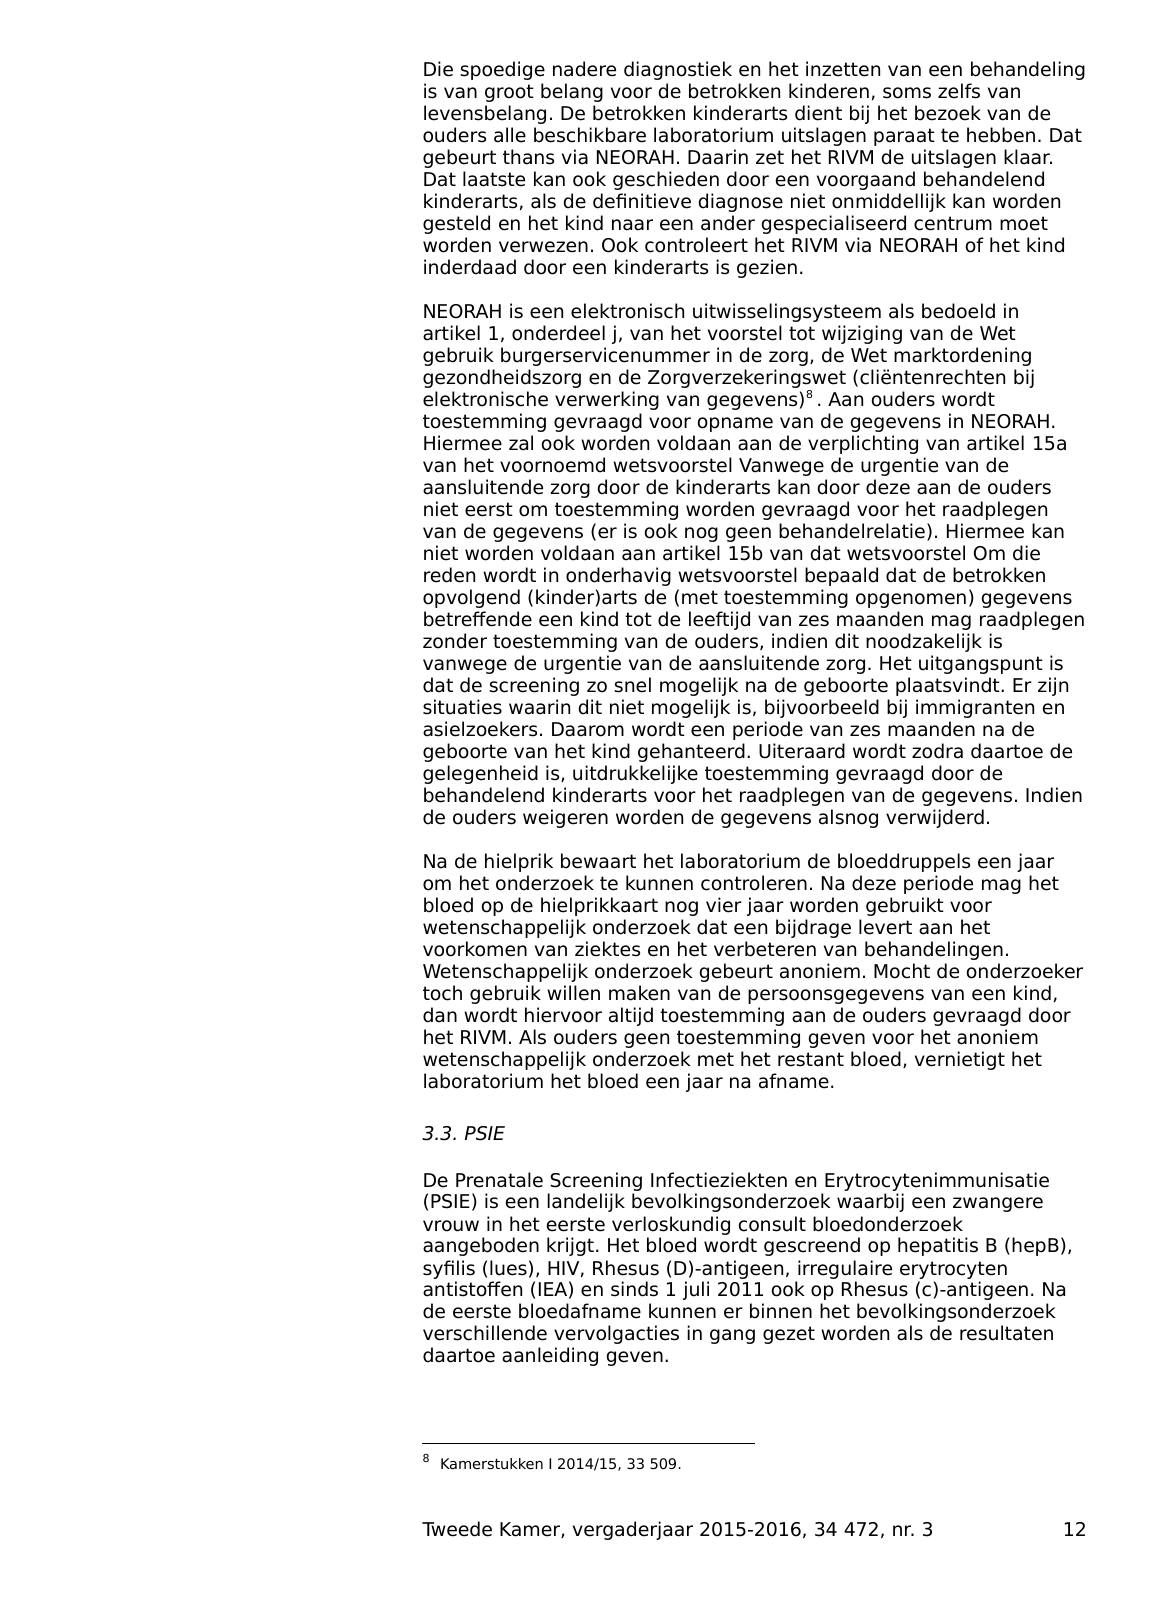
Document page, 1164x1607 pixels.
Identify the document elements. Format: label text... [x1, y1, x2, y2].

text Na de hielprik bewaart het laboratorium de bloeddruppels een jaar om het onderzoek te kunnen controleren. Na deze periode mag het bloed op de hielprikkaart nog vier jaar worden gebruikt voor wetenschappelijk onderzoek dat een bijdrage levert aan het voorkomen van ziektes en het verbeteren van behandelingen. Wetenschappelijk onderzoek gebeurt anoniem. Mocht de onderzoeker toch gebruik willen maken van de persoonsgegevens van een kind, dan wordt hiervoor altijd toestemming aan de ouders gevraagd door het RIVM. Als ouders geen toestemming geven voor het anoniem wetenschappelijk onderzoek met het restant bloed, vernietigt het laboratorium het bloed een jaar na afname. [422, 851, 1087, 1092]
text Die spoedige nadere diagnostiek en het inzetten van een behandeling is van groot belang voor de betrokken kinderen, soms zelfs van levensbelang. De betrokken kinderarts dient bij het bezoek van de ouders alle beschikbare laboratorium uitslagen paraat te hebben. Dat gebeurt thans via NEORAH. Daarin zet het RIVM de uitslagen klaar. Dat laatste kan ook geschieden door een voorgaand behandelend kinderarts, als de definitieve diagnose niet onmiddellijk kan worden gesteld en het kind naar een ander gespecialiseerd centrum moet worden verwezen. Ook controleert het RIVM via NEORAH of het kind inderdaad door een kinderarts is gezien. [422, 59, 1087, 279]
subtitle 3.3. PSIE [422, 1122, 1087, 1144]
text De Prenatale Screening Infectieziekten en Erytrocytenimmunisatie (PSIE) is een landelijk bevolkingsonderzoek waarbij een zwangere vrouw in het eerste verloskundig consult bloedonderzoek aangeboden krijgt. Het bloed wordt gescreend op hepatitis B (hepB), syfilis (lues), HIV, Rhesus (D)-antigeen, irregulaire erytrocyten antistoffen (IEA) en sinds 1 juli 2011 ook op Rhesus (c)-antigeen. Na de eerste bloedafname kunnen er binnen het bevolkingsonderzoek verschillende vervolgacties in gang gezet worden als de resultaten daartoe aanleiding geven. [422, 1169, 1087, 1367]
text Kamerstukken I 2014/15, 33 509. [422, 1452, 1087, 1474]
text NEORAH is een elektronisch uitwisselingsysteem als bedoeld in artikel 1, onderdeel j, van het voorstel tot wijziging van de Wet gebruik burgerservicenummer in de zorg, de Wet marktordening gezondheidszorg en de Zorgverzekeringswet (cliëntenrechten bij elektronische verwerking van gegevens). Aan ouders wordt toestemming gevraagd voor opname van de gegevens in NEORAH. Hiermee zal ook worden voldaan aan de verplichting van artikel 15a van het voornoemd wetsvoorstel Vanwege de urgentie van de aansluitende zorg door de kinderarts kan door deze aan de ouders niet eerst om toestemming worden gevraagd voor het raadplegen van de gegevens (er is ook nog geen behandelrelatie). Hiermee kan niet worden voldaan aan artikel 15b van dat wetsvoorstel Om die reden wordt in onderhavig wetsvoorstel bepaald dat de betrokken opvolgend (kinder)arts de (met toestemming opgenomen) gegevens betreffende een kind tot de leeftijd van zes maanden mag raadplegen zonder toestemming van de ouders, indien dit noodzakelijk is vanwege de urgentie van de aansluitende zorg. Het uitgangspunt is dat de screening zo snel mogelijk na de geboorte plaatsvindt. Er zijn situaties waarin dit niet mogelijk is, bijvoorbeeld bij immigranten en asielzoekers. Daarom wordt een periode van zes maanden na de geboorte van het kind gehanteerd. Uiteraard wordt zodra daartoe de gelegenheid is, uitdrukkelijke toestemming gevraagd door de behandelend kinderarts voor het raadplegen van de gegevens. Indien de ouders weigeren worden de gegevens alsnog verwijderd. [422, 301, 1087, 828]
